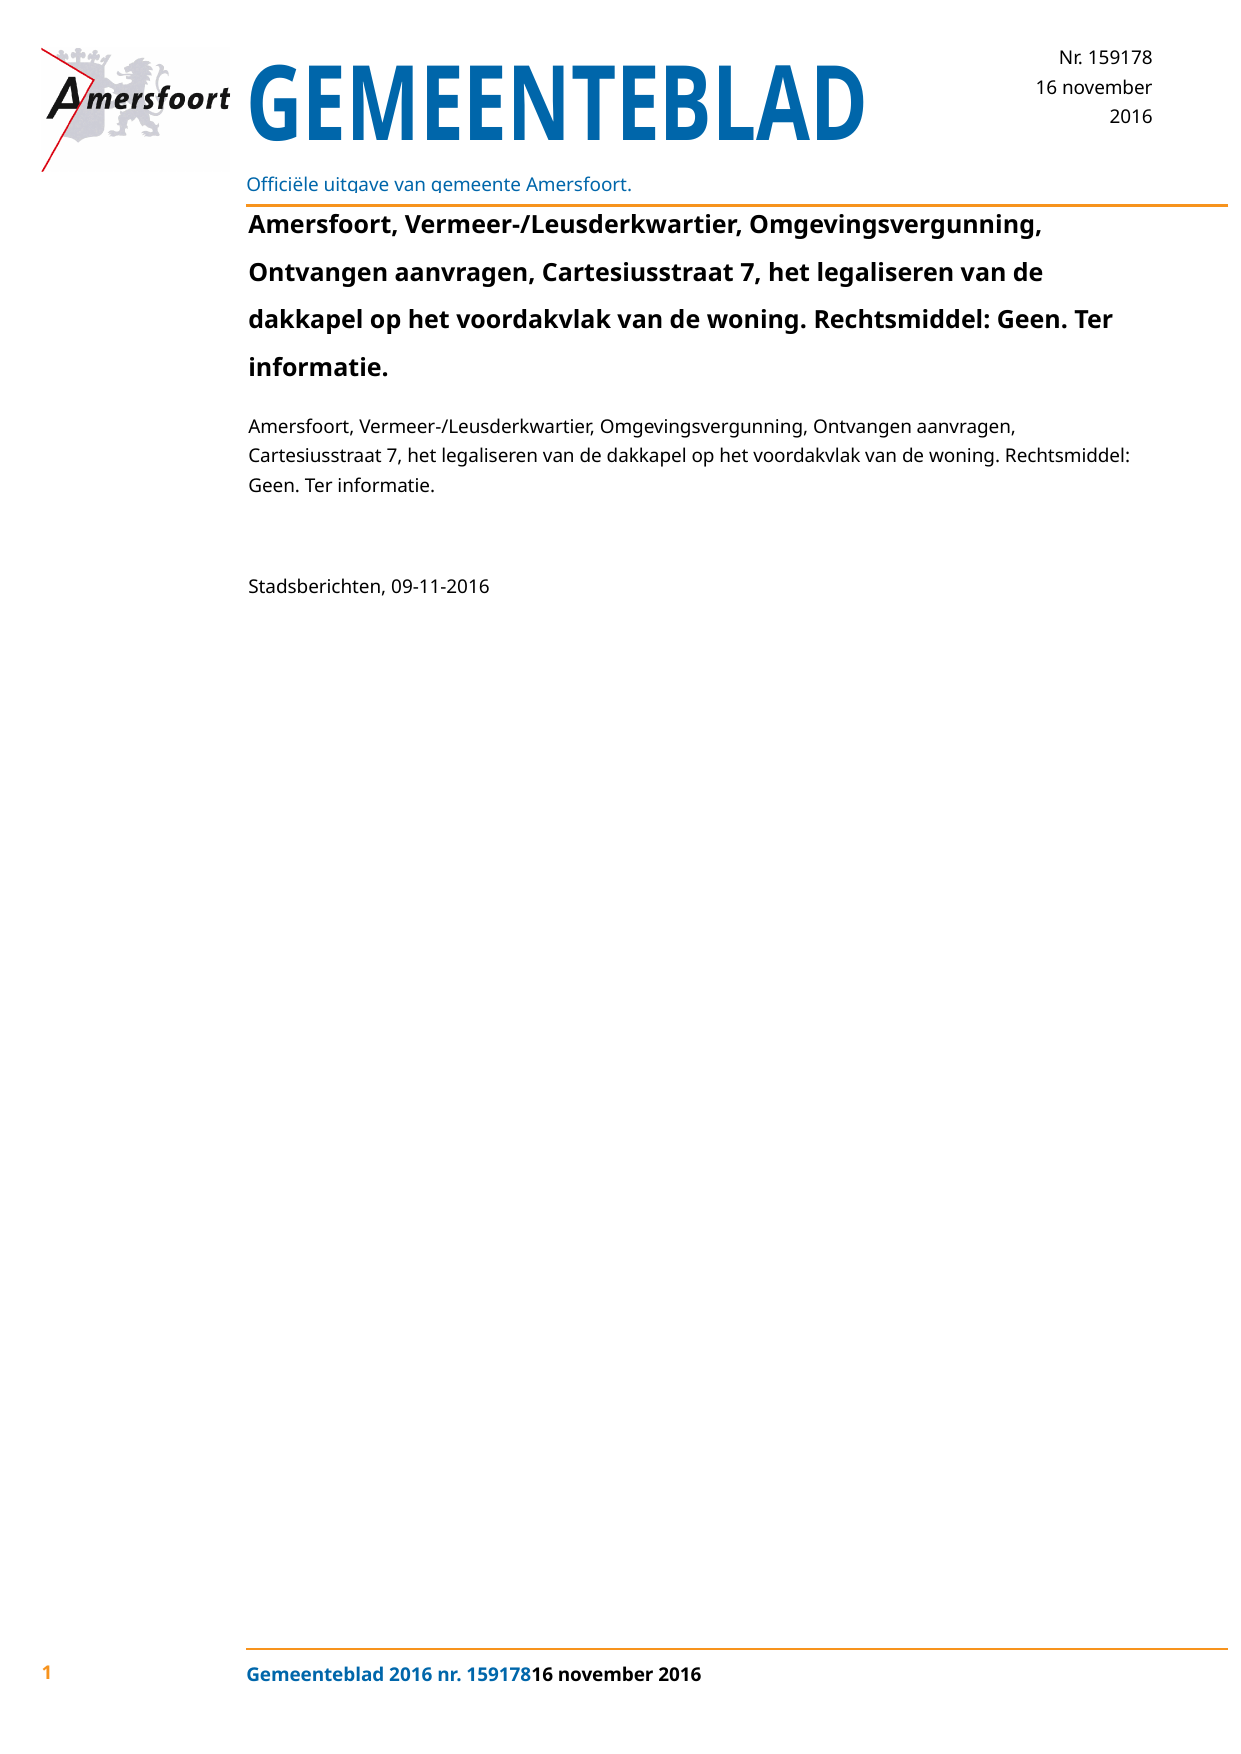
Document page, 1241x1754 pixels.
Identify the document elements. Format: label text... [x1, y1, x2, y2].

text Amersfoort, Vermeer-/Leusderkwartier, Omgevingsvergunning, Ontvangen aanvragen, Cartesiusstraat 7, het legaliseren van de dakkapel op het voordakvlak van de woning. Rechtsmiddel: Geen. Ter informatie. [248, 207, 1152, 384]
picture [41, 47, 231, 172]
text Amersfoort, Vermeer-/Leusderkwartier, Omgevingsvergunning, Ontvangen aanvragen, Cartesiusstraat 7, het legaliseren van de dakkapel op het voordakvlak van de woning. Rechtsmiddel: Geen. Ter informatie. [248, 413, 1152, 498]
text Stadsberichten, 09-11-2016 [248, 573, 1152, 599]
